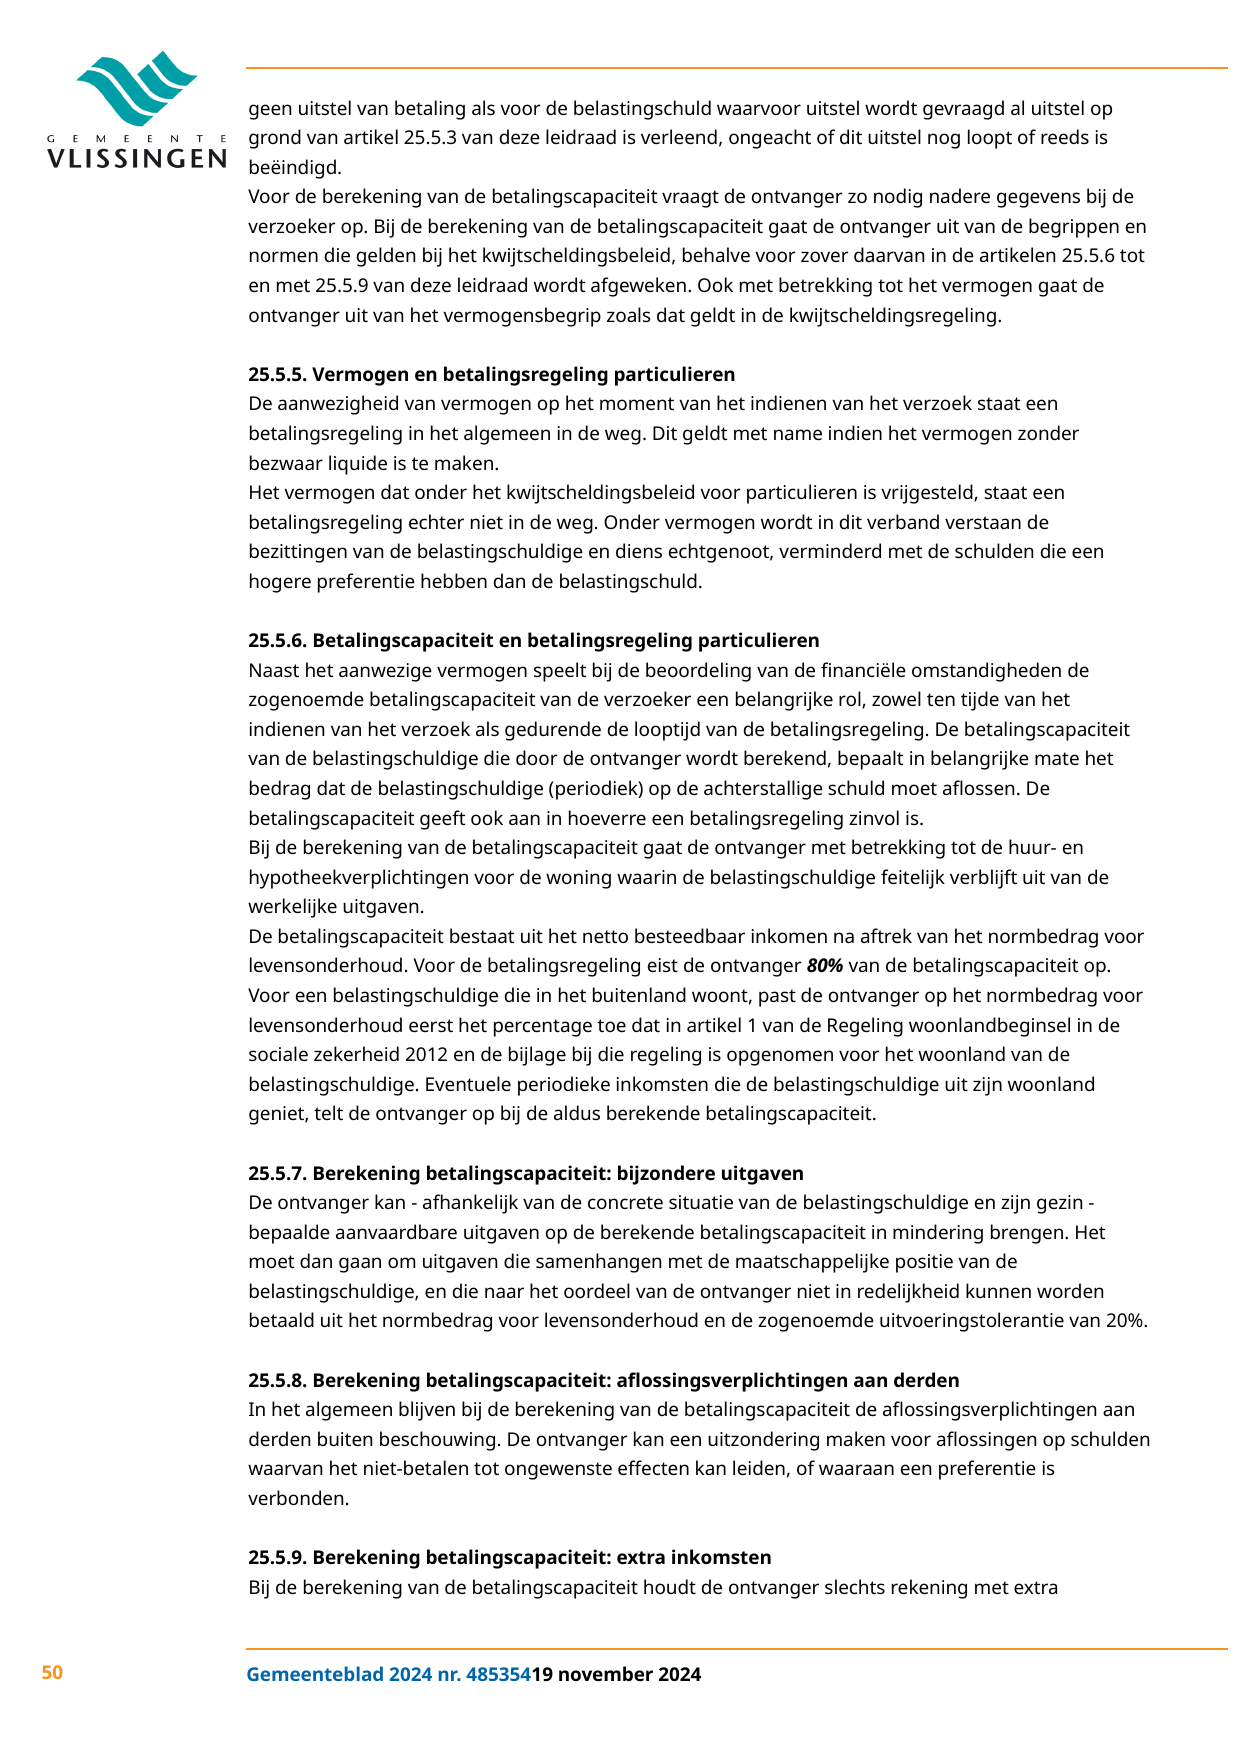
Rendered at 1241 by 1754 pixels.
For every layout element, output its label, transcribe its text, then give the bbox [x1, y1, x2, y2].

text Voor de berekening van de betalingscapaciteit vraagt de ontvanger zo nodig nadere gegevens bij de verzoeker op. Bij de berekening van de betalingscapaciteit gaat de ontvanger uit van de begrippen en normen die gelden bij het kwijtscheldingsbeleid, behalve voor zover daarvan in de artikelen 25.5.6 tot en met 25.5.9 van deze leidraad wordt afgeweken. Ook met betrekking tot het vermogen gaat de ontvanger uit van het vermogensbegrip zoals dat geldt in de kwijtscheldingsregeling. [248, 183, 1152, 328]
text In het algemeen blijven bij de berekening van de betalingscapaciteit de aflossingsverplichtingen aan derden buiten beschouwing. De ontvanger kan een uitzondering maken voor aflossingen op schulden waarvan het niet-betalen tot ongewenste effecten kan leiden, of waaraan een preferentie is verbonden. [248, 1396, 1152, 1511]
text 25.5.7. Berekening betalingscapaciteit: bijzondere uitgaven [248, 1160, 1152, 1186]
text geen uitstel van betaling als voor de belastingschuld waarvoor uitstel wordt gevraagd al uitstel op grond van artikel 25.5.3 van deze leidraad is verleend, ongeacht of dit uitstel nog loopt of reeds is beëindigd. [248, 95, 1152, 180]
text Bij de berekening van de betalingscapaciteit houdt de ontvanger slechts rekening met extra [248, 1574, 1152, 1600]
text 25.5.6. Betalingscapaciteit en betalingsregeling particulieren [248, 627, 1152, 653]
text De aanwezigheid van vermogen op het moment van het indienen van het verzoek staat een betalingsregeling in het algemeen in de weg. Dit geldt met name indien het vermogen zonder bezwaar liquide is te maken. [248, 391, 1152, 476]
text 25.5.5. Vermogen en betalingsregeling particulieren [248, 361, 1152, 387]
text 25.5.9. Berekening betalingscapaciteit: extra inkomsten [248, 1544, 1152, 1570]
text Bij de berekening van de betalingscapaciteit gaat de ontvanger met betrekking tot de huur- en hypotheekverplichtingen voor de woning waarin de belastingschuldige feitelijk verblijft uit van de werkelijke uitgaven. [248, 834, 1152, 919]
text Naast het aanwezige vermogen speelt bij de beoordeling van de financiële omstandigheden de zogenoemde betalingscapaciteit van de verzoeker een belangrijke rol, zowel ten tijde van het indienen van het verzoek als gedurende de looptijd van de betalingsregeling. De betalingscapaciteit van de belastingschuldige die door de ontvanger wordt berekend, bepaalt in belangrijke mate het bedrag dat de belastingschuldige (periodiek) op de achterstallige schuld moet aflossen. De betalingscapaciteit geeft ook aan in hoeverre een betalingsregeling zinvol is. [248, 657, 1152, 831]
text 25.5.8. Berekening betalingscapaciteit: aflossingsverplichtingen aan derden [248, 1367, 1152, 1393]
text De ontvanger kan - afhankelijk van de concrete situatie van de belastingschuldige en zijn gezin - bepaalde aanvaardbare uitgaven op de berekende betalingscapaciteit in mindering brengen. Het moet dan gaan om uitgaven die samenhangen met de maatschappelijke positie van de belastingschuldige, en die naar het oordeel van de ontvanger niet in redelijkheid kunnen worden betaald uit het normbedrag voor levensonderhoud en de zogenoemde uitvoeringstolerantie van 20%. [248, 1189, 1152, 1333]
text De betalingscapaciteit bestaat uit het netto besteedbaar inkomen na aftrek van het normbedrag voor levensonderhoud. Voor de betalingsregeling eist de ontvanger 80% van de betalingscapaciteit op. Voor een belastingschuldige die in het buitenland woont, past de ontvanger op het normbedrag voor levensonderhoud eerst het percentage toe dat in artikel 1 van de Regeling woonlandbeginsel in de sociale zekerheid 2012 en de bijlage bij die regeling is opgenomen voor het woonland van de belastingschuldige. Eventuele periodieke inkomsten die de belastingschuldige uit zijn woonland geniet, telt de ontvanger op bij de aldus berekende betalingscapaciteit. [248, 923, 1152, 1126]
picture [41, 47, 231, 172]
text Het vermogen dat onder het kwijtscheldingsbeleid voor particulieren is vrijgesteld, staat een betalingsregeling echter niet in de weg. Onder vermogen wordt in dit verband verstaan de bezittingen van de belastingschuldige en diens echtgenoot, verminderd met de schulden die een hogere preferentie hebben dan de belastingschuld. [248, 479, 1152, 594]
